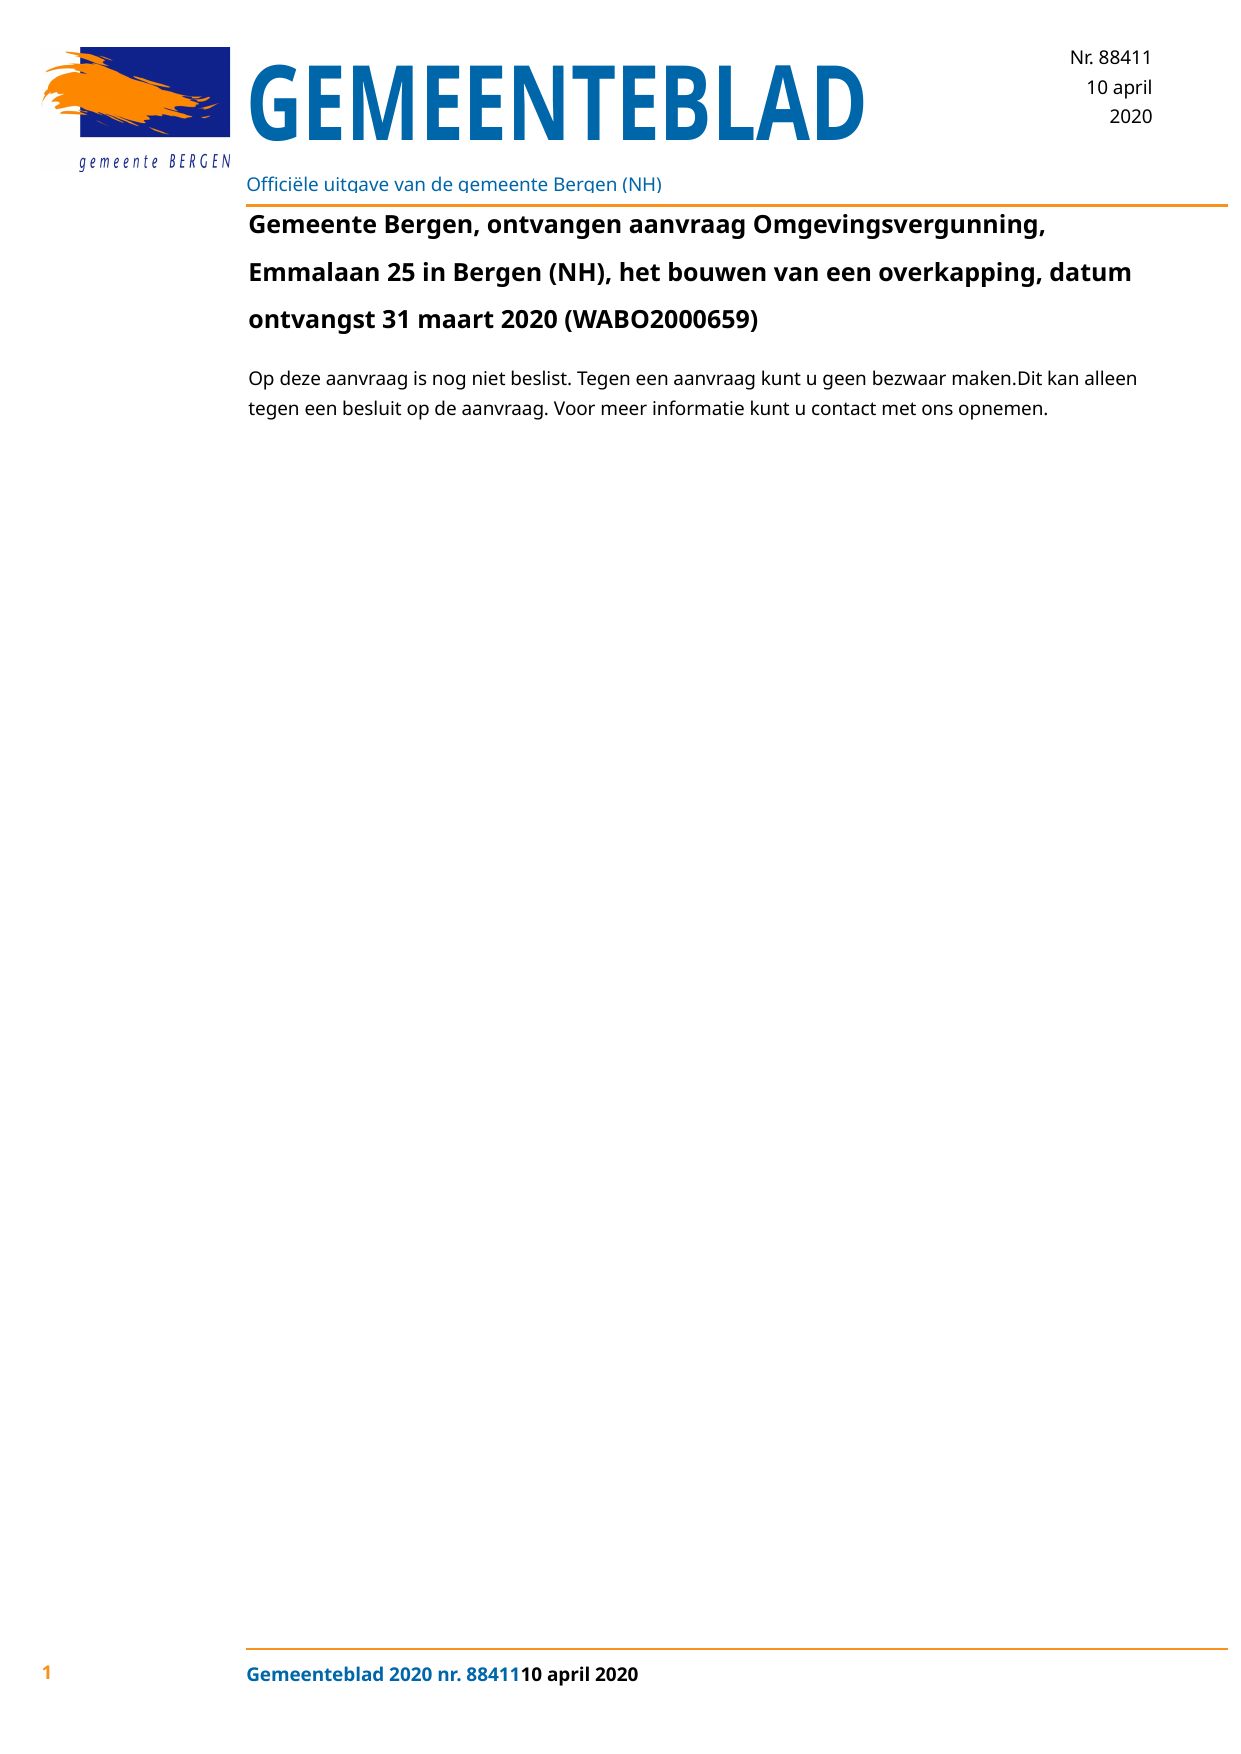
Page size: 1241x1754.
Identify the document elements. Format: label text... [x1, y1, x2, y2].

picture [41, 47, 231, 172]
text Op deze aanvraag is nog niet beslist. Tegen een aanvraag kunt u geen bezwaar maken.Dit kan alleen tegen een besluit op de aanvraag. Voor meer informatie kunt u contact met ons opnemen. [248, 366, 1152, 421]
text Gemeente Bergen, ontvangen aanvraag Omgevingsvergunning, Emmalaan 25 in Bergen (NH), het bouwen van een overkapping, datum ontvangst 31 maart 2020 (WABO2000659) [248, 207, 1152, 336]
